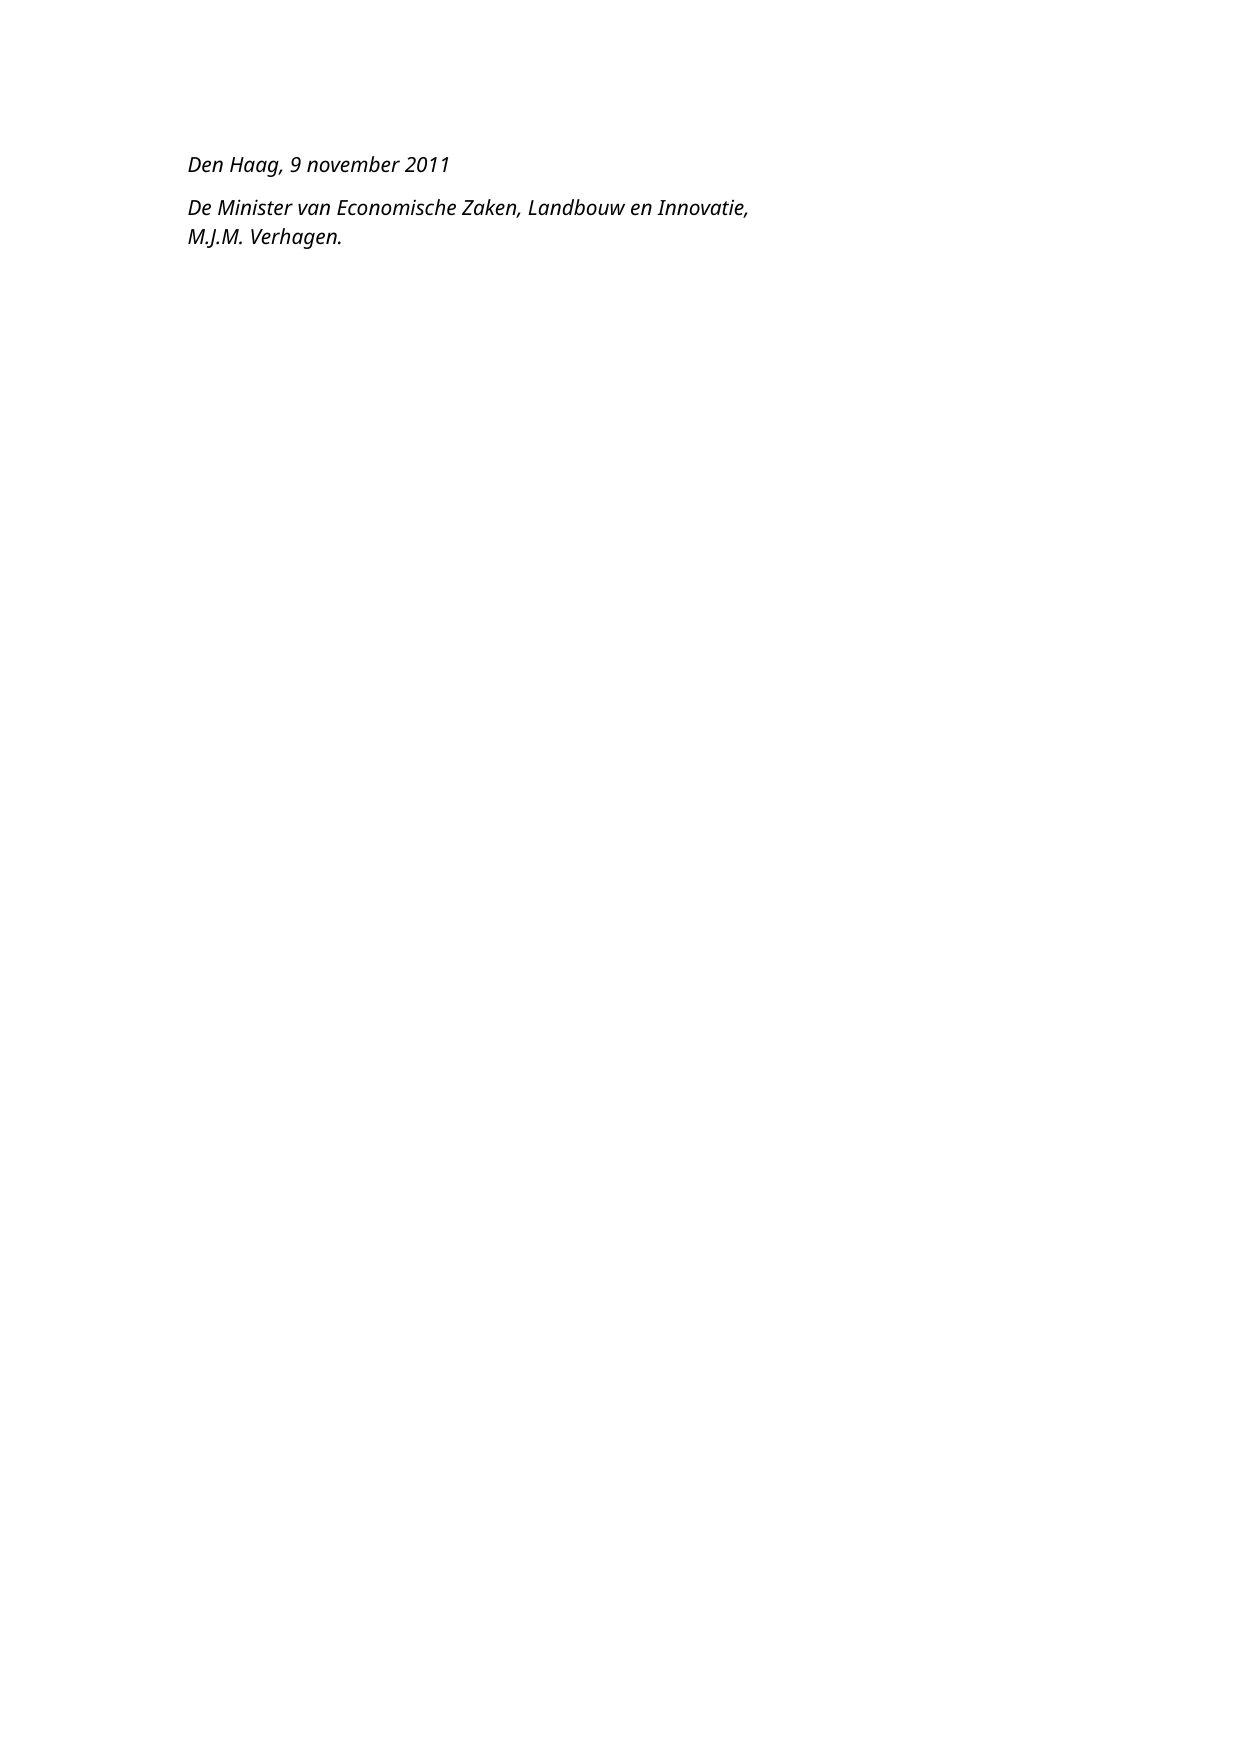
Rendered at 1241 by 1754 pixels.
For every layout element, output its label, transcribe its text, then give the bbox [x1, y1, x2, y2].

text Den Haag, 9 november 2011 [187, 150, 1053, 178]
text De Minister van Economische Zaken, Landbouw en Innovatie, [187, 193, 1053, 222]
text M.J.M. Verhagen. [187, 222, 1053, 250]
